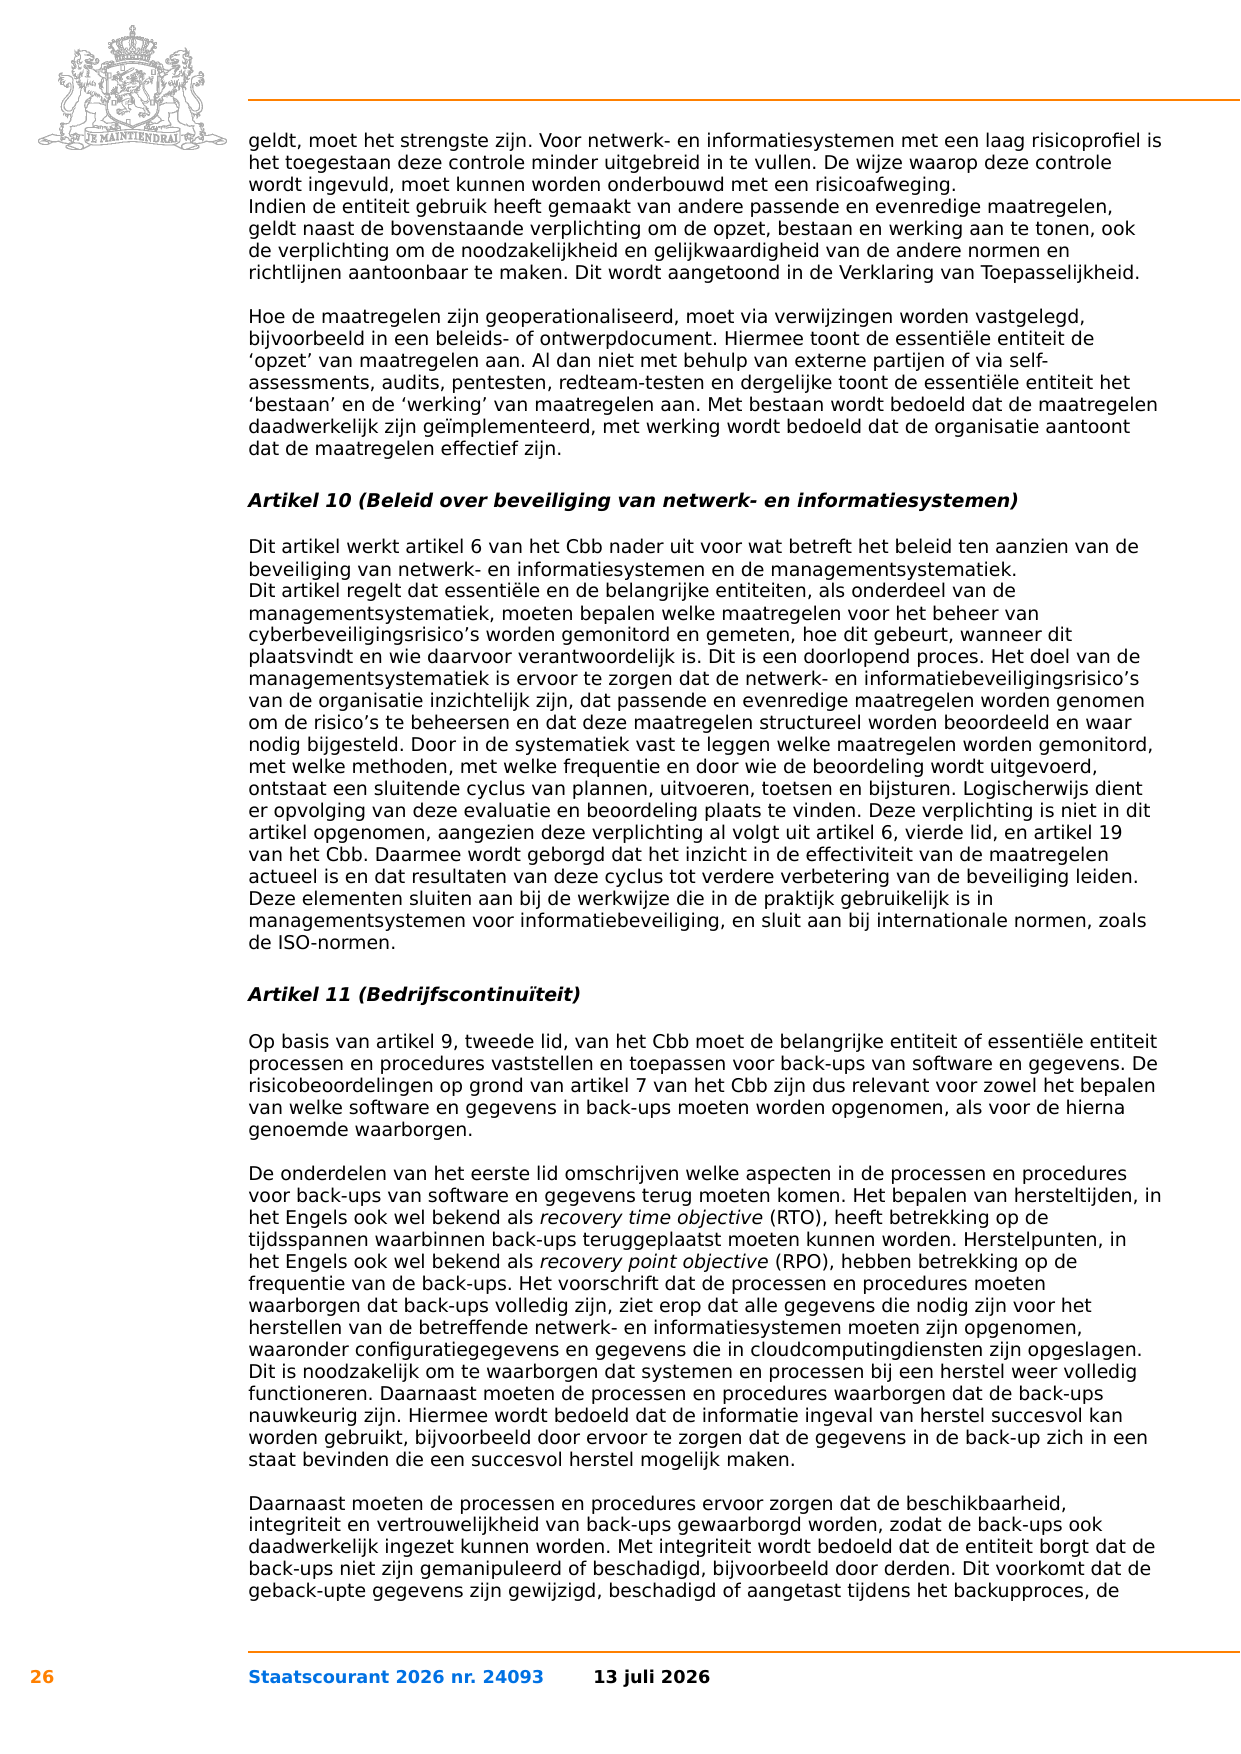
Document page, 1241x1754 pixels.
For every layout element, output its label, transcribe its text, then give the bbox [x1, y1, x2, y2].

text De onderdelen van het eerste lid omschrijven welke aspecten in de processen en procedures voor back-ups van software en gegevens terug moeten komen. Het bepalen van hersteltijden, in het Engels ook wel bekend als recovery time objective (RTO), heeft betrekking op de tijdsspannen waarbinnen back-ups teruggeplaatst moeten kunnen worden. Herstelpunten, in het Engels ook wel bekend als recovery point objective (RPO), hebben betrekking op de frequentie van de back-ups. Het voorschrift dat de processen en procedures moeten waarborgen dat back-ups volledig zijn, ziet erop dat alle gegevens die nodig zijn voor het herstellen van de betreffende netwerk- en informatiesystemen moeten zijn opgenomen, waaronder configuratiegegevens en gegevens die in cloudcomputingdiensten zijn opgeslagen. Dit is noodzakelijk om te waarborgen dat systemen en processen bij een herstel weer volledig functioneren. Daarnaast moeten de processen en procedures waarborgen dat de back-ups nauwkeurig zijn. Hiermee wordt bedoeld dat de informatie ingeval van herstel succesvol kan worden gebruikt, bijvoorbeeld door ervoor te zorgen dat de gegevens in de back-up zich in een staat bevinden die een succesvol herstel mogelijk maken. [248, 1163, 1163, 1471]
subtitle Artikel 10 (Beleid over beveiliging van netwerk- en informatiesystemen) [248, 489, 1163, 511]
text Daarnaast moeten de processen en procedures ervoor zorgen dat de beschikbaarheid, integriteit en vertrouwelijkheid van back-ups gewaarborgd worden, zodat de back-ups ook daadwerkelijk ingezet kunnen worden. Met integriteit wordt bedoeld dat de entiteit borgt dat de back-ups niet zijn gemanipuleerd of beschadigd, bijvoorbeeld door derden. Dit voorkomt dat de geback-upte gegevens zijn gewijzigd, beschadigd of aangetast tijdens het backupproces, de [248, 1492, 1163, 1602]
text Dit artikel regelt dat essentiële en de belangrijke entiteiten, als onderdeel van de managementsystematiek, moeten bepalen welke maatregelen voor het beheer van cyberbeveiligingsrisico’s worden gemonitord en gemeten, hoe dit gebeurt, wanneer dit plaatsvindt en wie daarvoor verantwoordelijk is. Dit is een doorlopend proces. Het doel van de managementsystematiek is ervoor te zorgen dat de netwerk- en informatiebeveiligingsrisico’s van de organisatie inzichtelijk zijn, dat passende en evenredige maatregelen worden genomen om de risico’s te beheersen en dat deze maatregelen structureel worden beoordeeld en waar nodig bijgesteld. Door in de systematiek vast te leggen welke maatregelen worden gemonitord, met welke methoden, met welke frequentie en door wie de beoordeling wordt uitgevoerd, ontstaat een sluitende cyclus van plannen, uitvoeren, toetsen en bijsturen. Logischerwijs dient er opvolging van deze evaluatie en beoordeling plaats te vinden. Deze verplichting is niet in dit artikel opgenomen, aangezien deze verplichting al volgt uit artikel 6, vierde lid, en artikel 19 van het Cbb. Daarmee wordt geborgd dat het inzicht in de effectiviteit van de maatregelen actueel is en dat resultaten van deze cyclus tot verdere verbetering van de beveiliging leiden. Deze elementen sluiten aan bij de werkwijze die in de praktijk gebruikelijk is in managementsystemen voor informatiebeveiliging, en sluit aan bij internationale normen, zoals de ISO-normen. [248, 580, 1163, 954]
text Dit artikel werkt artikel 6 van het Cbb nader uit voor wat betreft het beleid ten aanzien van de beveiliging van netwerk- en informatiesystemen en de managementsystematiek. [248, 536, 1163, 580]
subtitle Artikel 11 (Bedrijfscontinuïteit) [248, 984, 1163, 1006]
picture [38, 25, 227, 150]
text Hoe de maatregelen zijn geoperationaliseerd, moet via verwijzingen worden vastgelegd, bijvoorbeeld in een beleids- of ontwerpdocument. Hiermee toont de essentiële entiteit de ‘opzet’ van maatregelen aan. Al dan niet met behulp van externe partijen of via self-assessments, audits, pentesten, redteam-testen en dergelijke toont de essentiële entiteit het ‘bestaan’ en de ‘werking’ van maatregelen aan. Met bestaan wordt bedoeld dat de maatregelen daadwerkelijk zijn geïmplementeerd, met werking wordt bedoeld dat de organisatie aantoont dat de maatregelen effectief zijn. [248, 306, 1163, 459]
text Indien de entiteit gebruik heeft gemaakt van andere passende en evenredige maatregelen, geldt naast de bovenstaande verplichting om de opzet, bestaan en werking aan te tonen, ook de verplichting om de noodzakelijkheid en gelijkwaardigheid van de andere normen en richtlijnen aantoonbaar te maken. Dit wordt aangetoond in de Verklaring van Toepasselijkheid. [248, 196, 1163, 284]
text geldt, moet het strengste zijn. Voor netwerk- en informatiesystemen met een laag risicoprofiel is het toegestaan deze controle minder uitgebreid in te vullen. De wijze waarop deze controle wordt ingevuld, moet kunnen worden onderbouwd met een risicoafweging. [248, 130, 1163, 196]
text Op basis van artikel 9, tweede lid, van het Cbb moet de belangrijke entiteit of essentiële entiteit processen en procedures vaststellen en toepassen voor back-ups van software en gegevens. De risicobeoordelingen op grond van artikel 7 van het Cbb zijn dus relevant voor zowel het bepalen van welke software en gegevens in back-ups moeten worden opgenomen, als voor de hierna genoemde waarborgen. [248, 1031, 1163, 1141]
